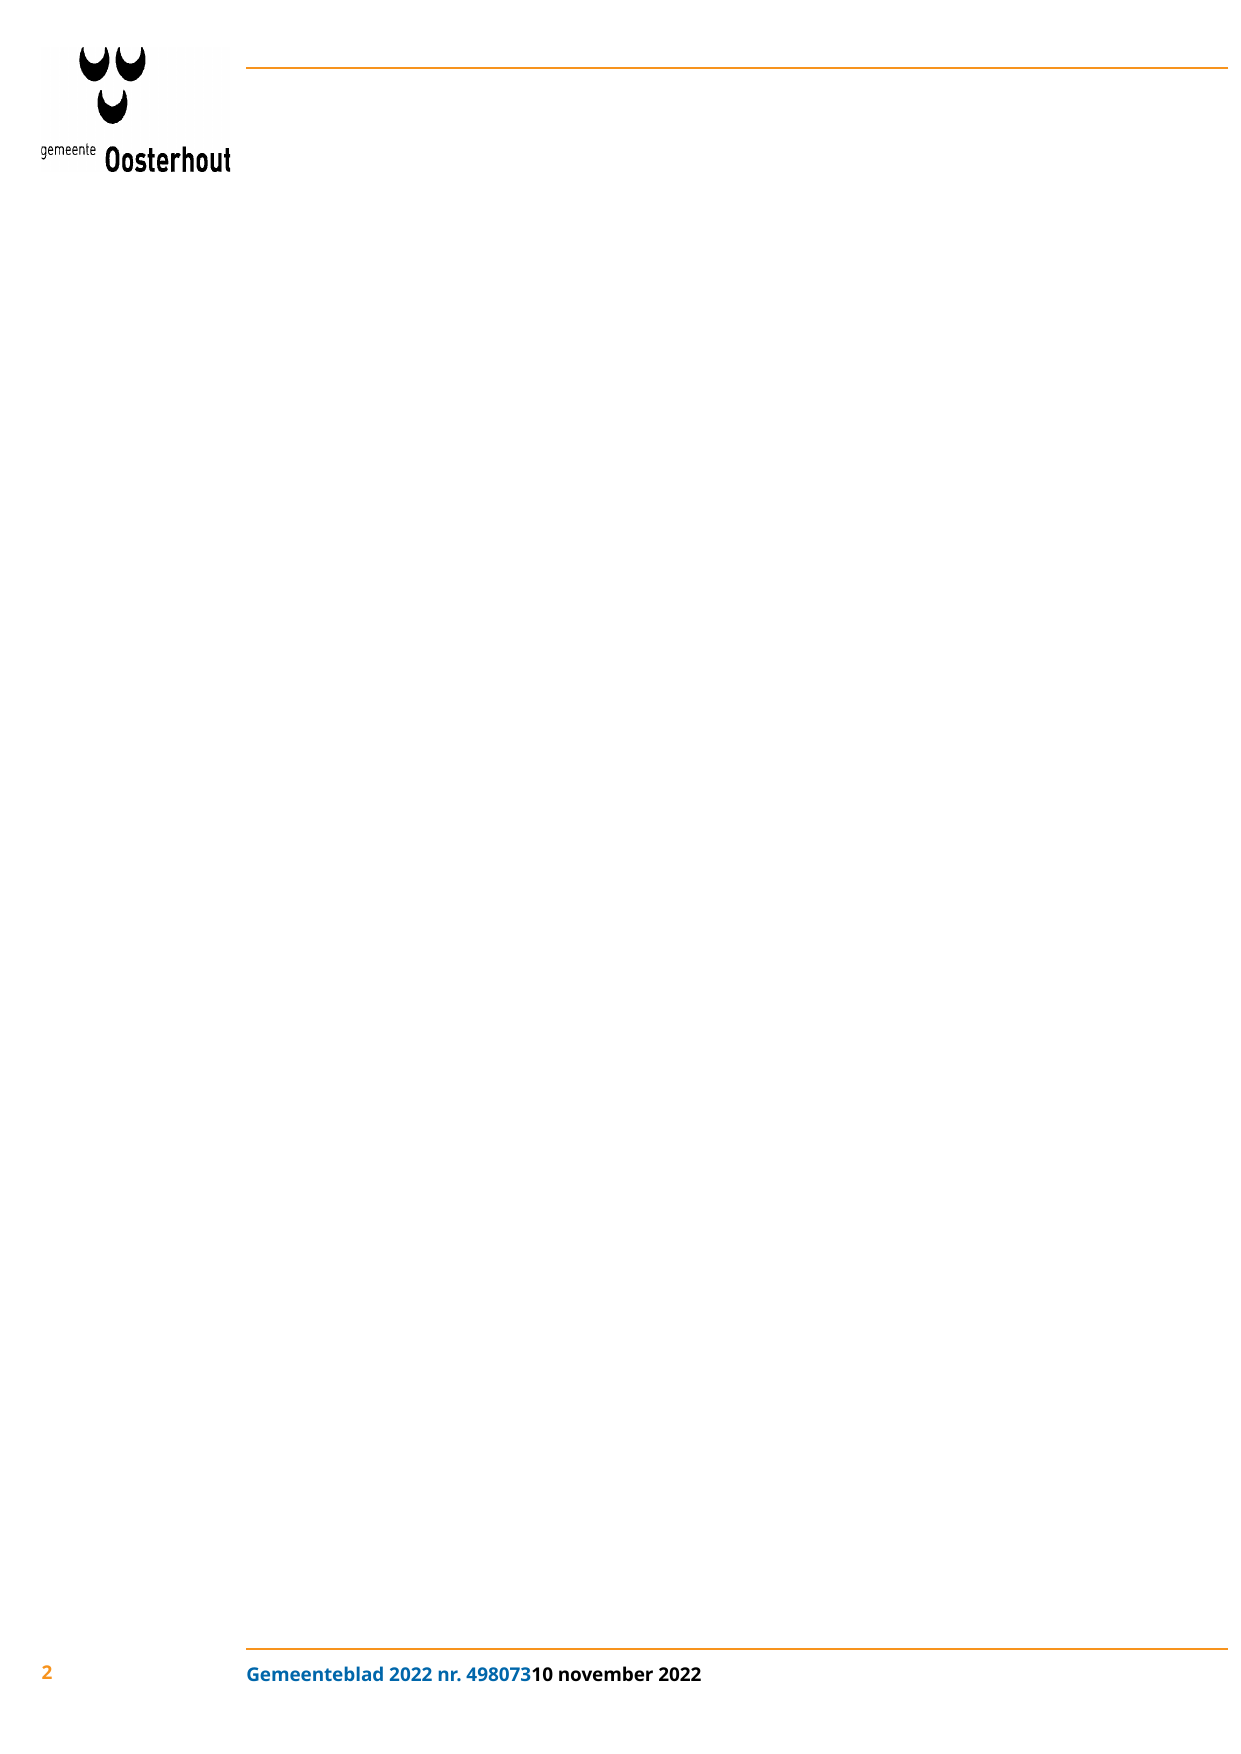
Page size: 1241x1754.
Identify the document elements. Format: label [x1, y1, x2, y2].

picture [41, 47, 231, 172]
